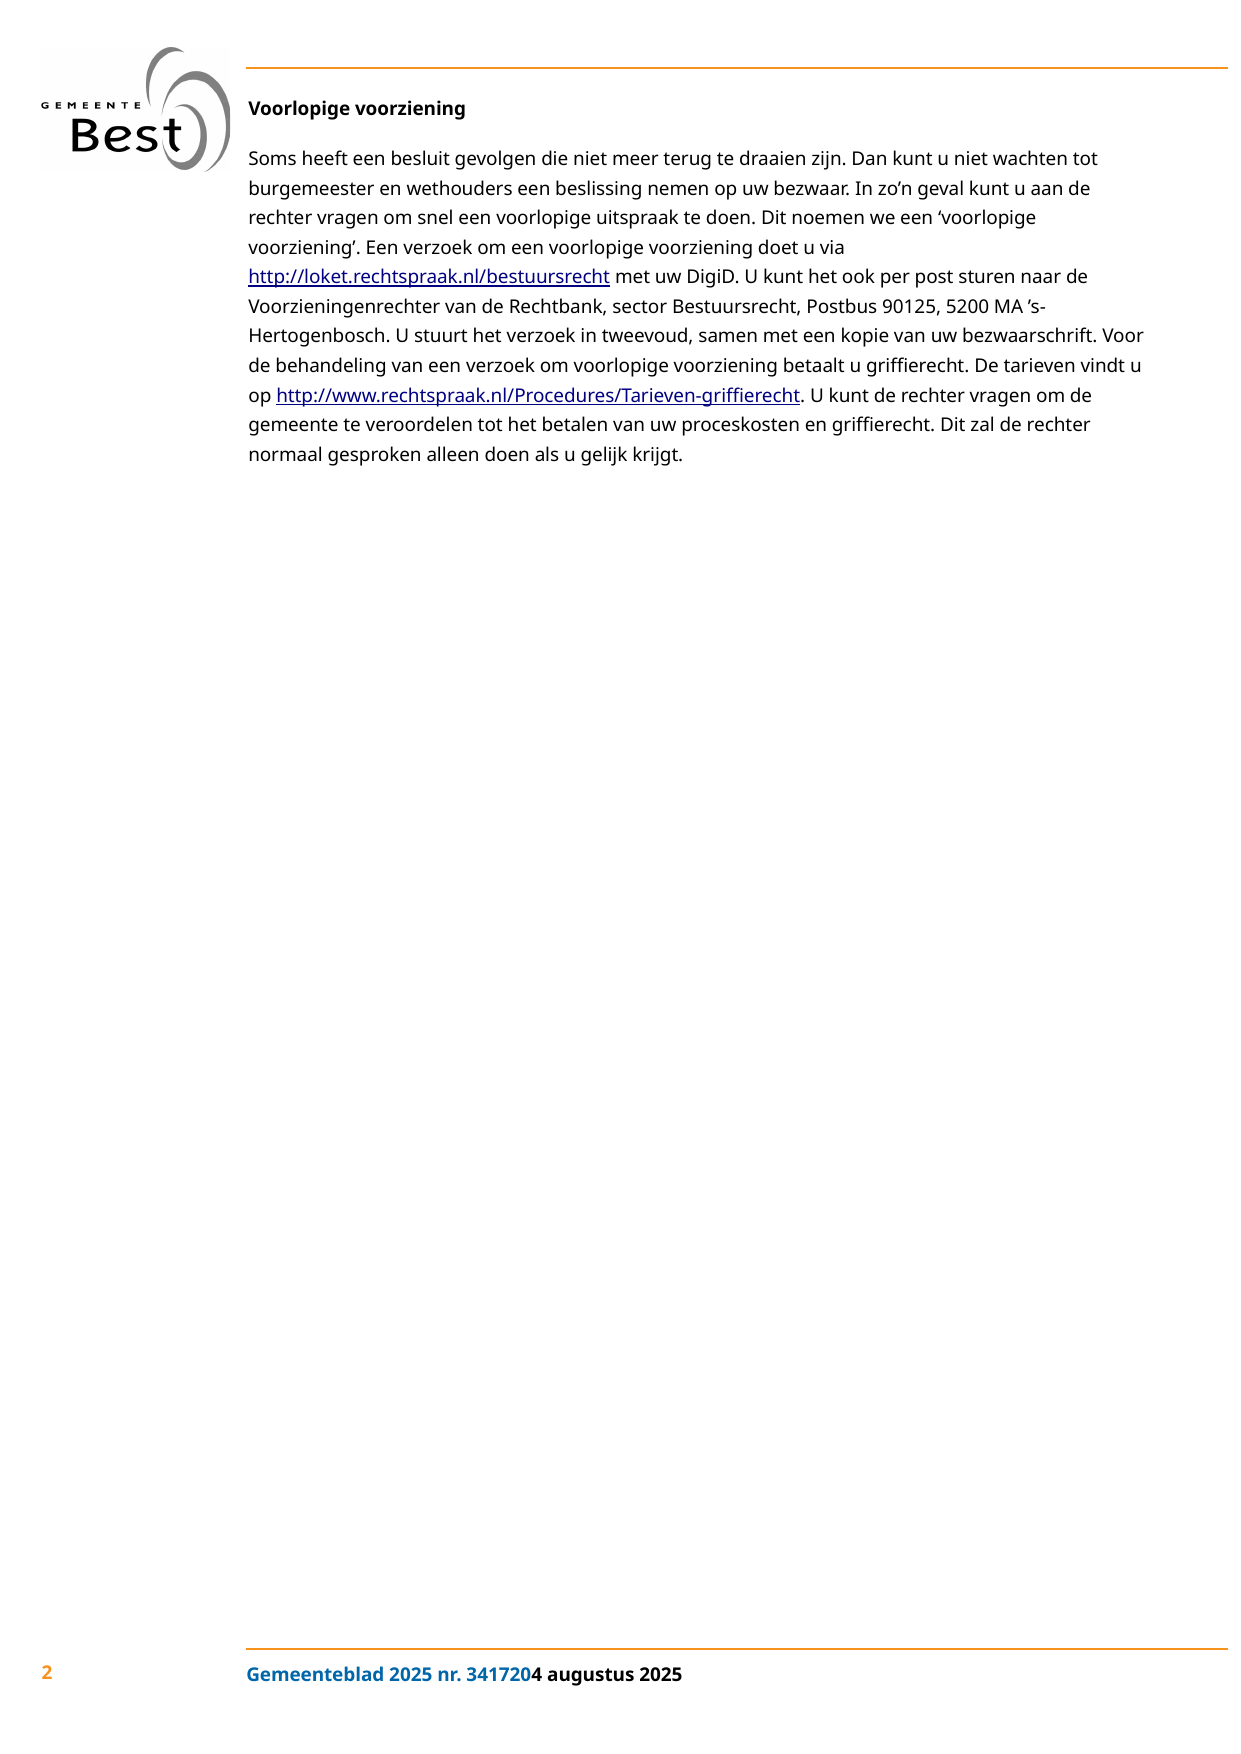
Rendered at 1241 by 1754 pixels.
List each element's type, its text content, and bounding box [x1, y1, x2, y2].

text Soms heeft een besluit gevolgen die niet meer terug te draaien zijn. Dan kunt u niet wachten tot burgemeester en wethouders een beslissing nemen op uw bezwaar. In zo’n geval kunt u aan de rechter vragen om snel een voorlopige uitspraak te doen. Dit noemen we een ‘voorlopige voorziening’. Een verzoek om een voorlopige voorziening doet u via http://loket.rechtspraak.nl/bestuursrecht met uw DigiD. U kunt het ook per post sturen naar de Voorzieningenrechter van de Rechtbank, sector Bestuursrecht, Postbus 90125, 5200 MA ’s-Hertogenbosch. U stuurt het verzoek in tweevoud, samen met een kopie van uw bezwaarschrift. Voor de behandeling van een verzoek om voorlopige voorziening betaalt u griffierecht. De tarieven vindt u op http://www.rechtspraak.nl/Procedures/Tarieven-griffierecht. U kunt de rechter vragen om de gemeente te veroordelen tot het betalen van uw proceskosten en griffierecht. Dit zal de rechter normaal gesproken alleen doen als u gelijk krijgt. [248, 145, 1152, 467]
text Voorlopige voorziening [248, 95, 1152, 121]
picture [41, 47, 231, 172]
